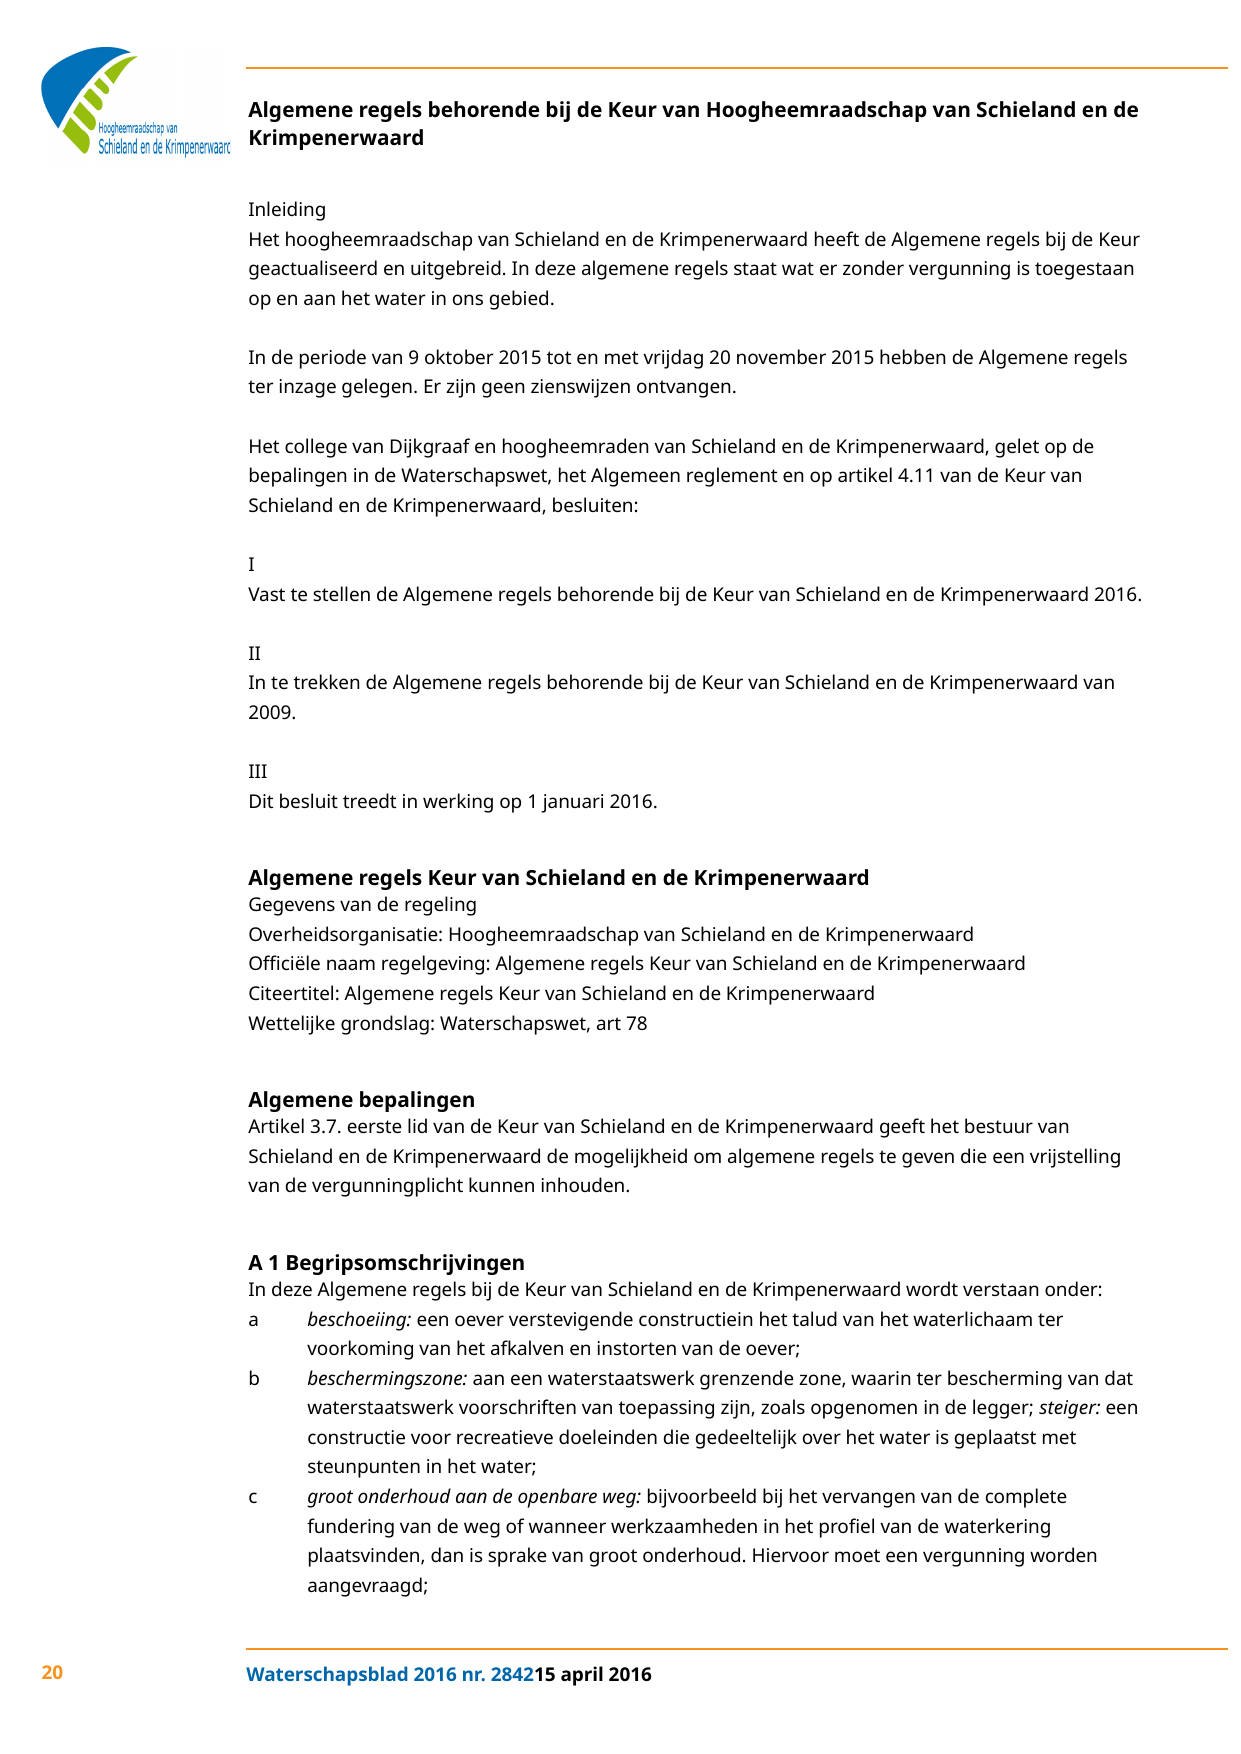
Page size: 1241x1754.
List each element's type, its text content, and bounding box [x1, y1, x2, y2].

text In te trekken de Algemene regels behorende bij de Keur van Schieland en de Krimpenerwaard van 2009. [248, 669, 1152, 725]
text Artikel 3.7. eerste lid van de Keur van Schieland en de Krimpenerwaard geeft het bestuur van Schieland en de Krimpenerwaard de mogelijkheid om algemene regels te geven die een vrijstelling van de vergunningplicht kunnen inhouden. [248, 1113, 1152, 1198]
picture [41, 47, 231, 172]
text Dit besluit treedt in werking op 1 januari 2016. [248, 788, 1152, 813]
list groot onderhoud aan de openbare weg: bijvoorbeeld bij het vervangen van de complete fundering van de weg of wanneer werkzaamheden in het profiel van de waterkering plaatsvinden, dan is sprake van groot onderhoud. Hiervoor moet een vergunning worden aangevraagd; [248, 1483, 1152, 1598]
text Citeertitel: Algemene regels Keur van Schieland en de Krimpenerwaard [248, 980, 1152, 1006]
text Het college van Dijkgraaf en hoogheemraden van Schieland en de Krimpenerwaard, gelet op de bepalingen in de Waterschapswet, het Algemeen reglement en op artikel 4.11 van de Keur van Schieland en de Krimpenerwaard, besluiten: [248, 433, 1152, 518]
text Gegevens van de regeling [248, 891, 1152, 917]
text In de periode van 9 oktober 2015 tot en met vrijdag 20 november 2015 hebben de Algemene regels ter inzage gelegen. Er zijn geen zienswijzen ontvangen. [248, 344, 1152, 399]
text Overheidsorganisatie: Hoogheemraadschap van Schieland en de Krimpenerwaard [248, 921, 1152, 947]
text A 1 Begripsomschrijvingen [248, 1248, 1152, 1276]
text I [248, 551, 1152, 577]
text Algemene regels Keur van Schieland en de Krimpenerwaard [248, 863, 1152, 891]
text Algemene bepalingen [248, 1085, 1152, 1113]
text Algemene regels behorende bij de Keur van Hoogheemraadschap van Schieland en de Krimpenerwaard [248, 95, 1152, 152]
text Vast te stellen de Algemene regels behorende bij de Keur van Schieland en de Krimpenerwaard 2016. [248, 581, 1152, 606]
list beschoeiing: een oever verstevigende constructiein het talud van het waterlichaam ter voorkoming van het afkalven en instorten van de oever; [248, 1306, 1152, 1361]
list beschermingszone: aan een waterstaatswerk grenzende zone, waarin ter bescherming van dat waterstaatswerk voorschriften van toepassing zijn, zoals opgenomen in de legger; steiger: een constructie voor recreatieve doeleinden die gedeeltelijk over het water is geplaatst met steunpunten in het water; [248, 1365, 1152, 1479]
text Inleiding [248, 196, 1152, 222]
text Wettelijke grondslag: Waterschapswet, art 78 [248, 1010, 1152, 1036]
text Het hoogheemraadschap van Schieland en de Krimpenerwaard heeft de Algemene regels bij de Keur geactualiseerd en uitgebreid. In deze algemene regels staat wat er zonder vergunning is toegestaan op en aan het water in ons gebied. [248, 226, 1152, 311]
text In deze Algemene regels bij de Keur van Schieland en de Krimpenerwaard wordt verstaan onder: [248, 1276, 1152, 1302]
text III [248, 758, 1152, 784]
text II [248, 640, 1152, 666]
text Officiële naam regelgeving: Algemene regels Keur van Schieland en de Krimpenerwaard [248, 951, 1152, 976]
